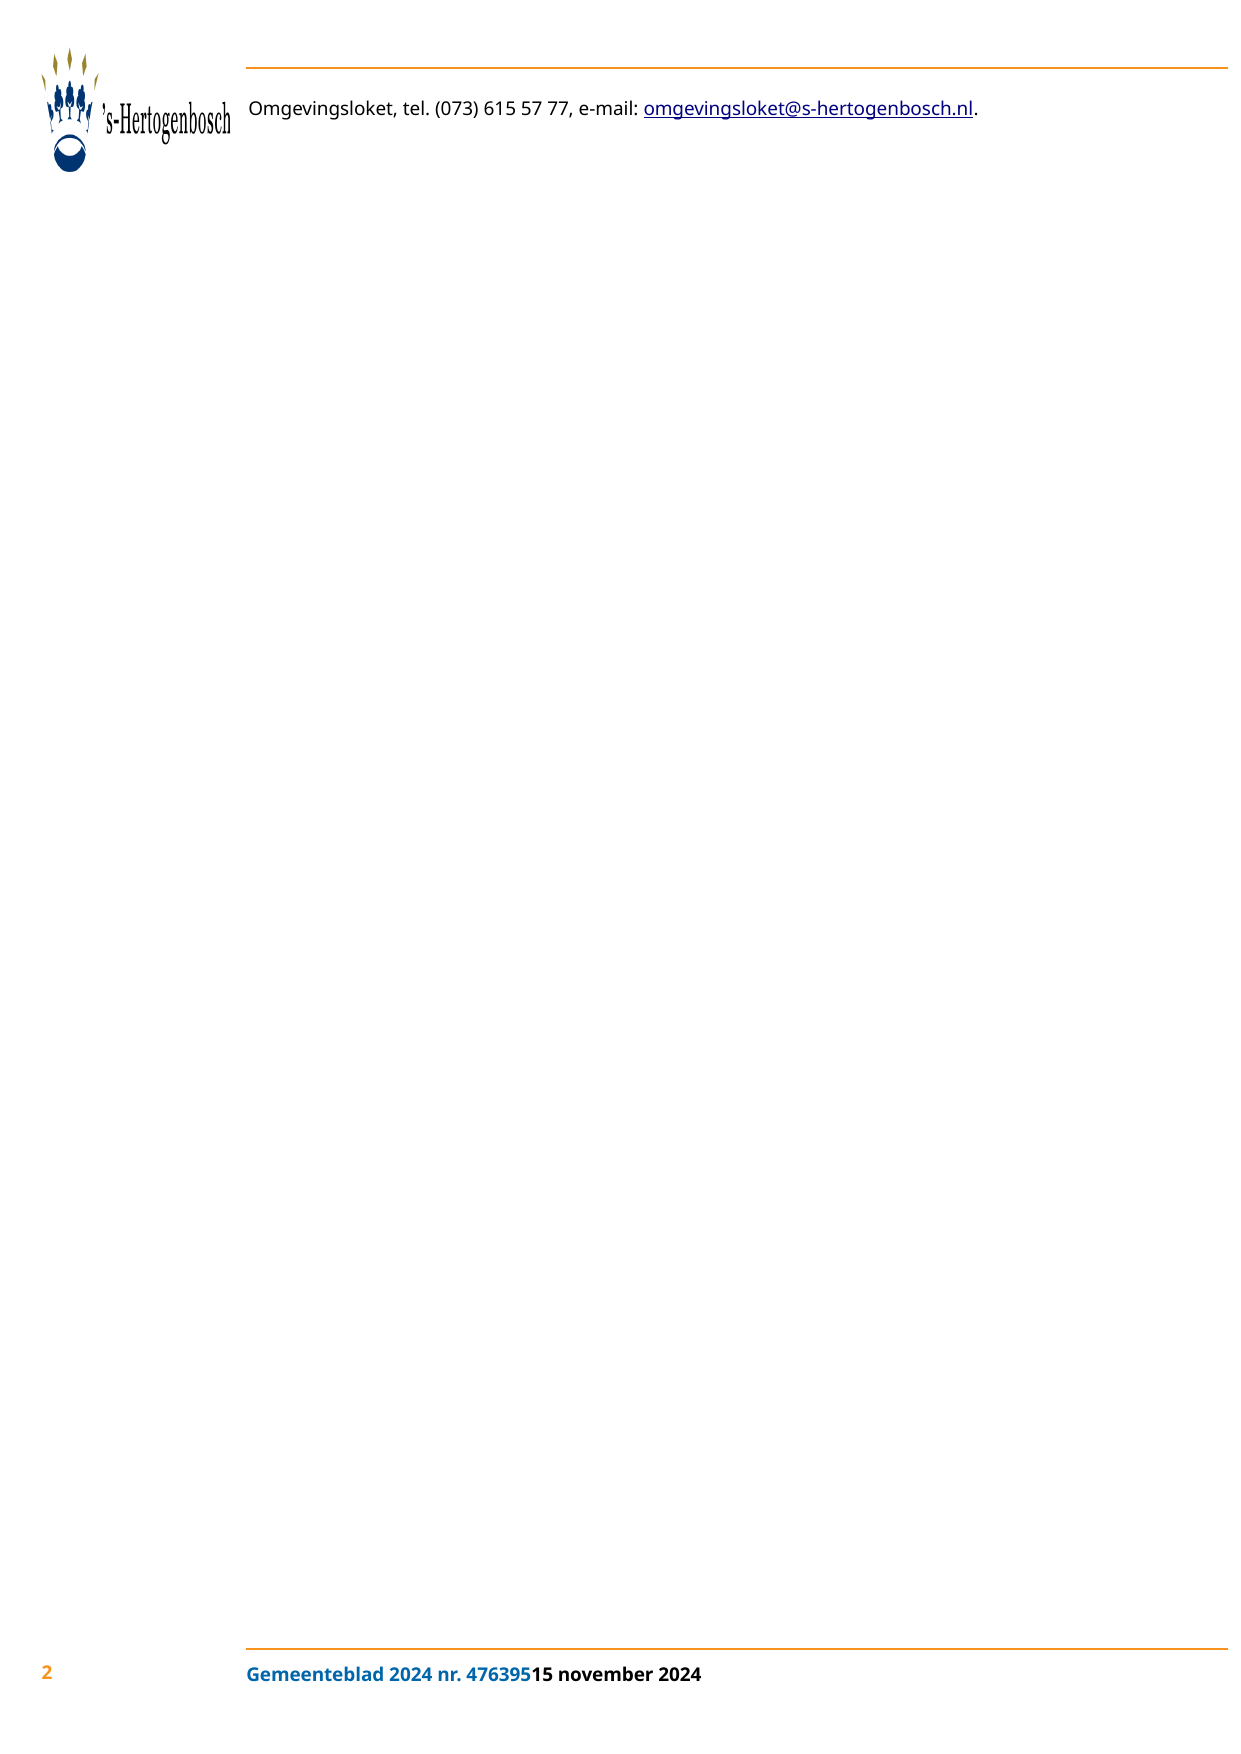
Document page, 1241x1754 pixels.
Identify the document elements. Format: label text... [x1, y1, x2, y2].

text Omgevingsloket, tel. (073) 615 57 77, e-mail: omgevingsloket@s-hertogenbosch.nl. [248, 95, 1152, 121]
picture [41, 47, 231, 172]
